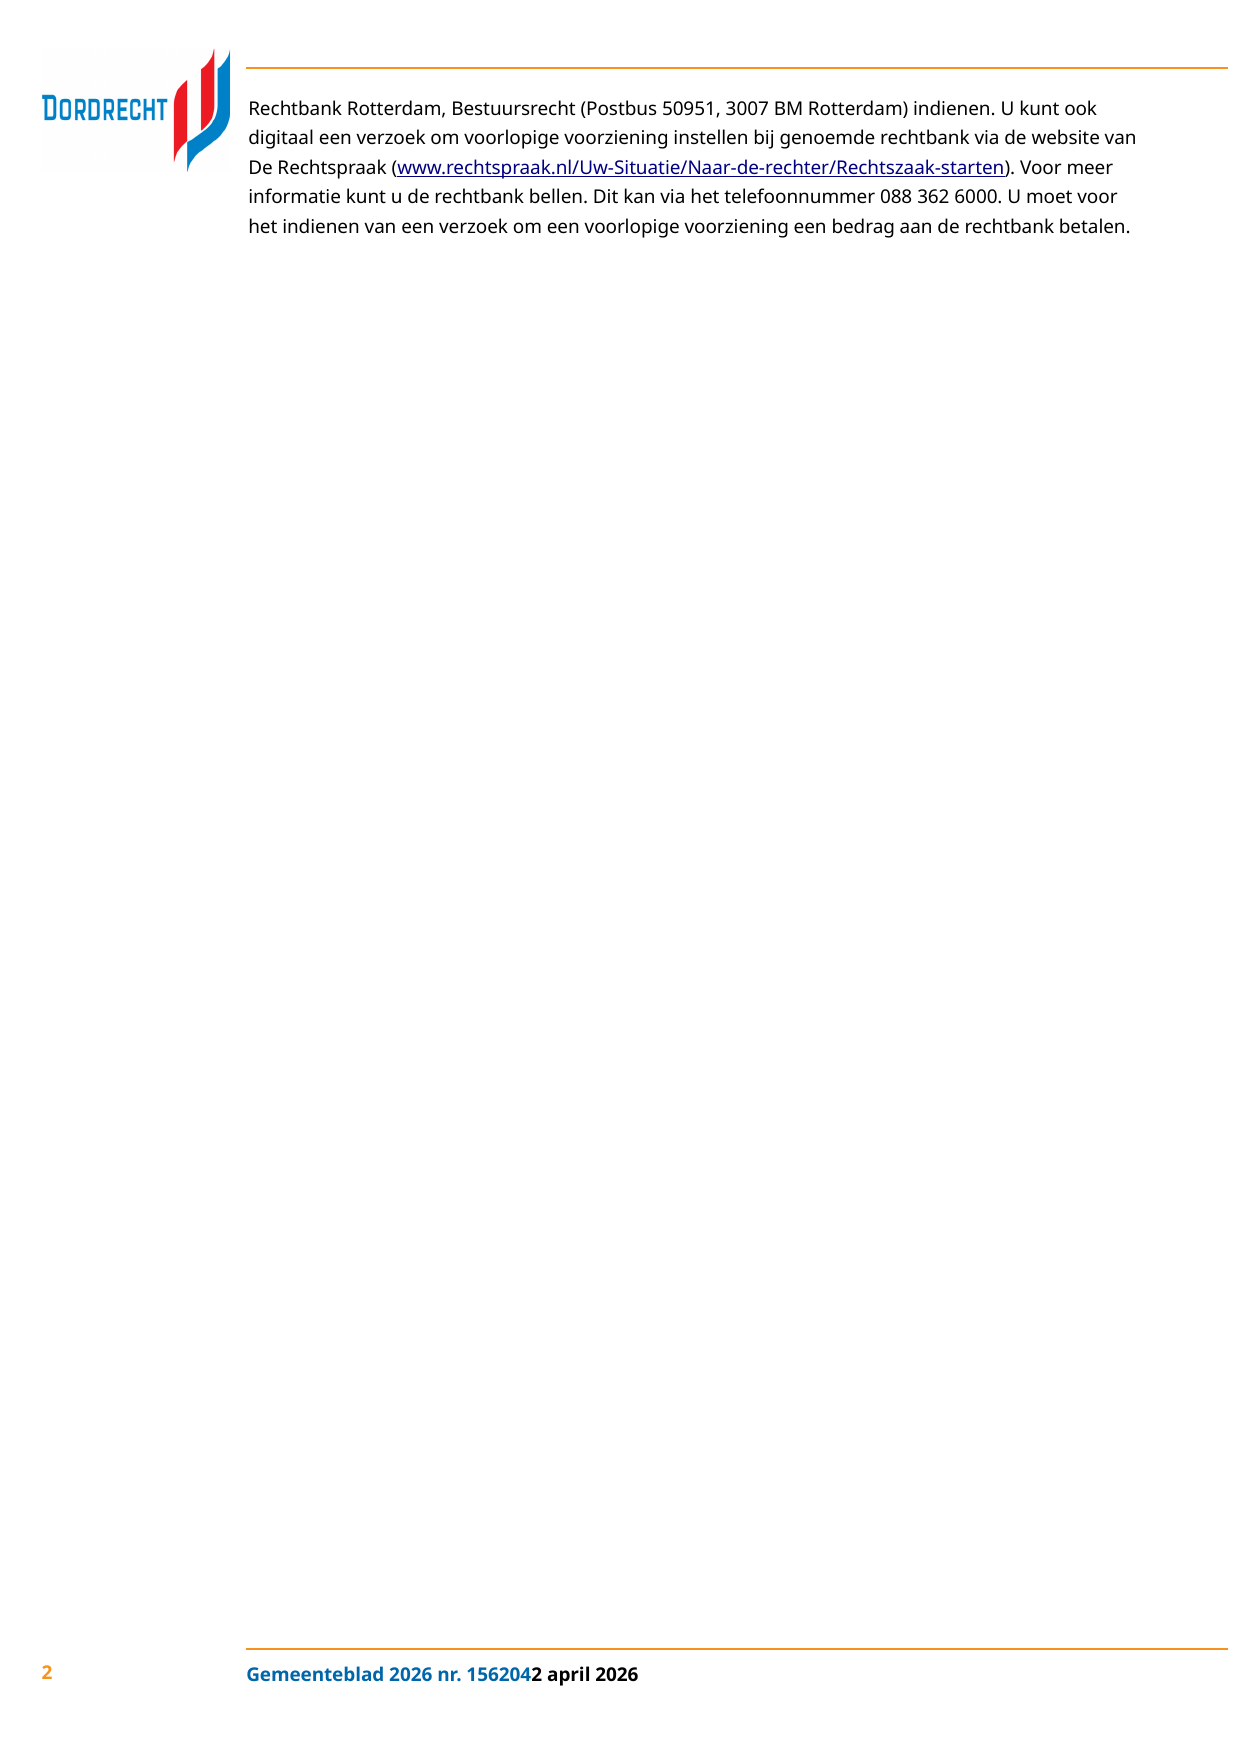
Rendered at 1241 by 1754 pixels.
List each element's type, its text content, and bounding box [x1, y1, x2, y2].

text Rechtbank Rotterdam, Bestuursrecht (Postbus 50951, 3007 BM Rotterdam) indienen. U kunt ook digitaal een verzoek om voorlopige voorziening instellen bij genoemde rechtbank via de website van De Rechtspraak (www.rechtspraak.nl/Uw-Situatie/Naar-de-rechter/Rechtszaak-starten). Voor meer informatie kunt u de rechtbank bellen. Dit kan via het telefoonnummer 088 362 6000. U moet voor het indienen van een verzoek om een voorlopige voorziening een bedrag aan de rechtbank betalen. [248, 95, 1152, 239]
picture [41, 47, 231, 172]
